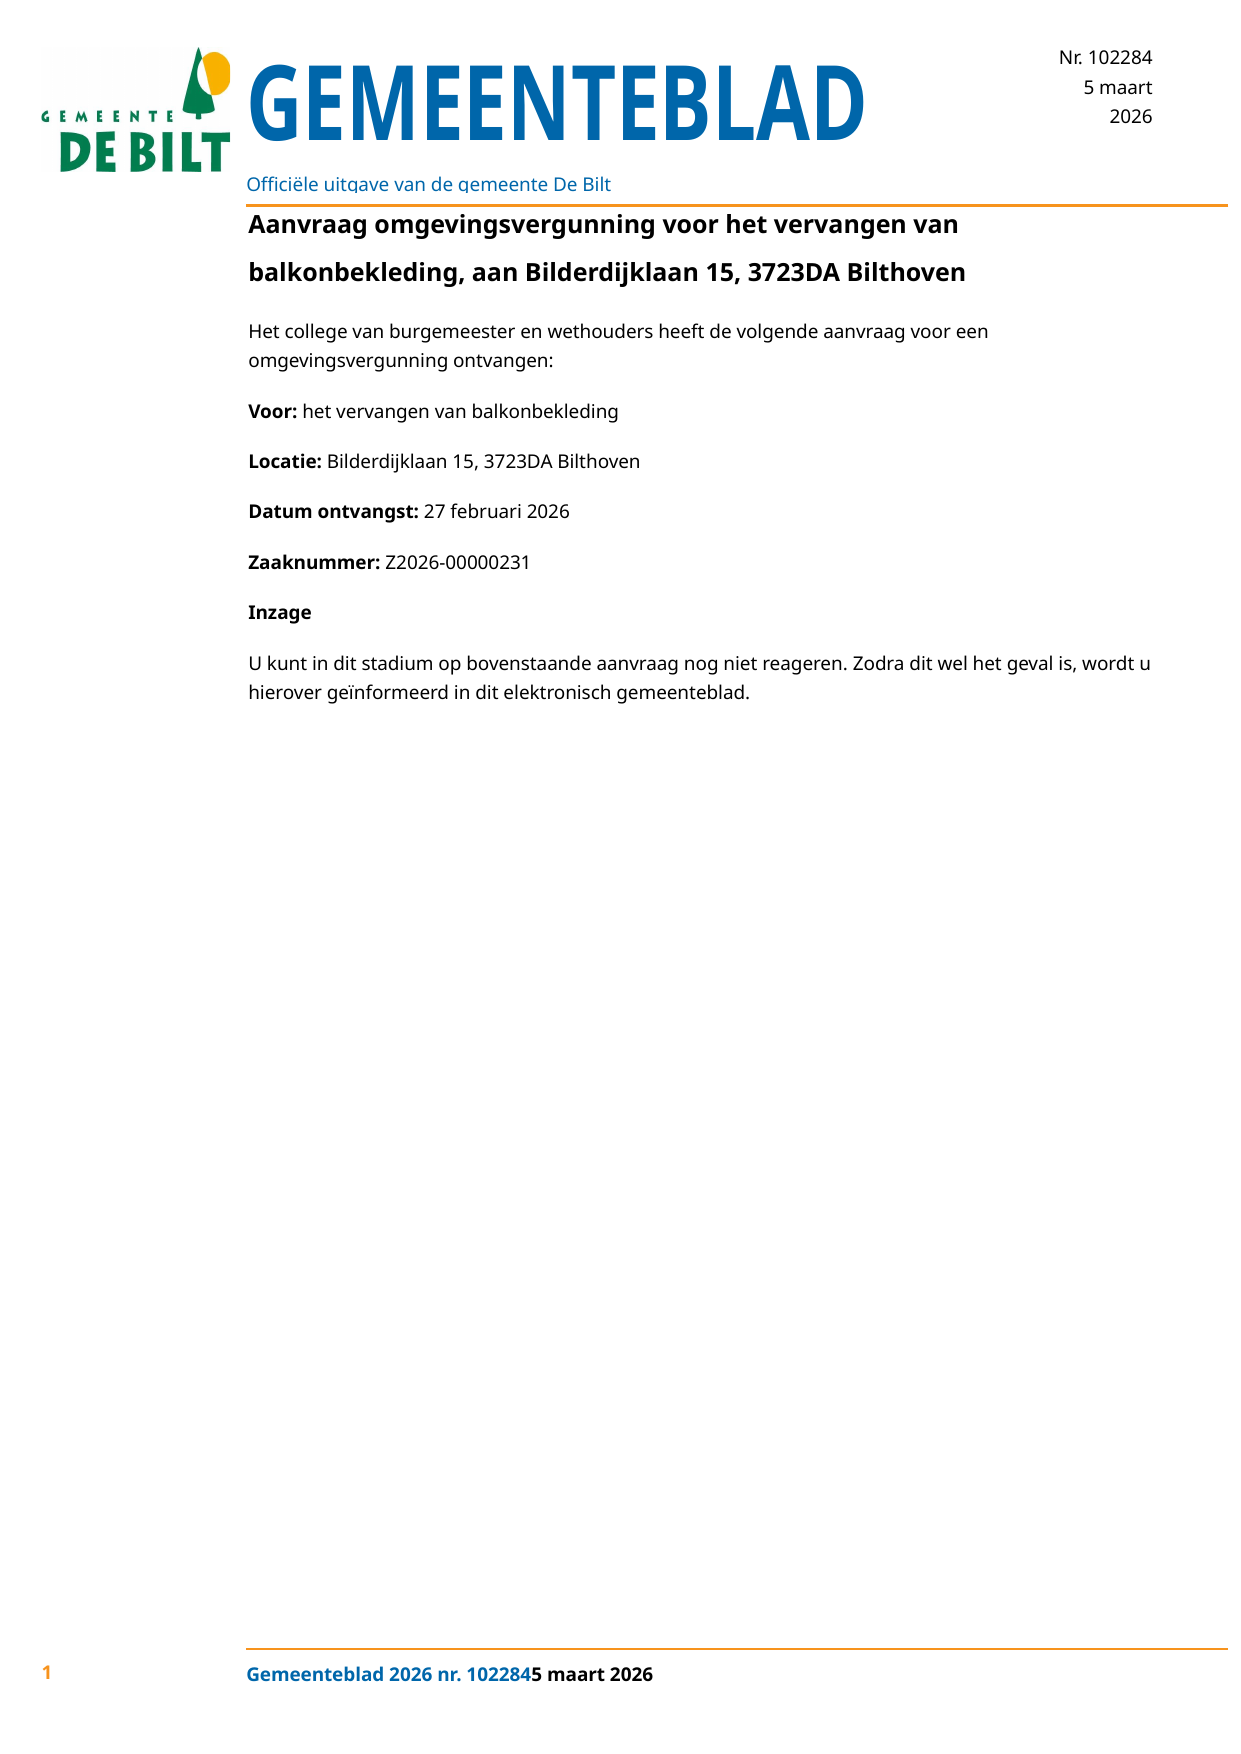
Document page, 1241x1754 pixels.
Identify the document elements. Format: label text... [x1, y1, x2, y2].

text Het college van burgemeester en wethouders heeft de volgende aanvraag voor een omgevingsvergunning ontvangen: [248, 318, 1152, 373]
text Datum ontvangst: 27 februari 2026 [248, 499, 1152, 524]
text Inzage [248, 599, 1152, 625]
text Aanvraag omgevingsvergunning voor het vervangen van balkonbekleding, aan Bilderdijklaan 15, 3723DA Bilthoven [248, 207, 1152, 288]
picture [41, 47, 231, 172]
text U kunt in dit stadium op bovenstaande aanvraag nog niet reageren. Zodra dit wel het geval is, wordt u hierover geïnformeerd in dit elektronisch gemeenteblad. [248, 650, 1152, 705]
text Locatie: Bilderdijklaan 15, 3723DA Bilthoven [248, 448, 1152, 474]
text Zaaknummer: Z2026-00000231 [248, 549, 1152, 575]
text Voor: het vervangen van balkonbekleding [248, 398, 1152, 424]
